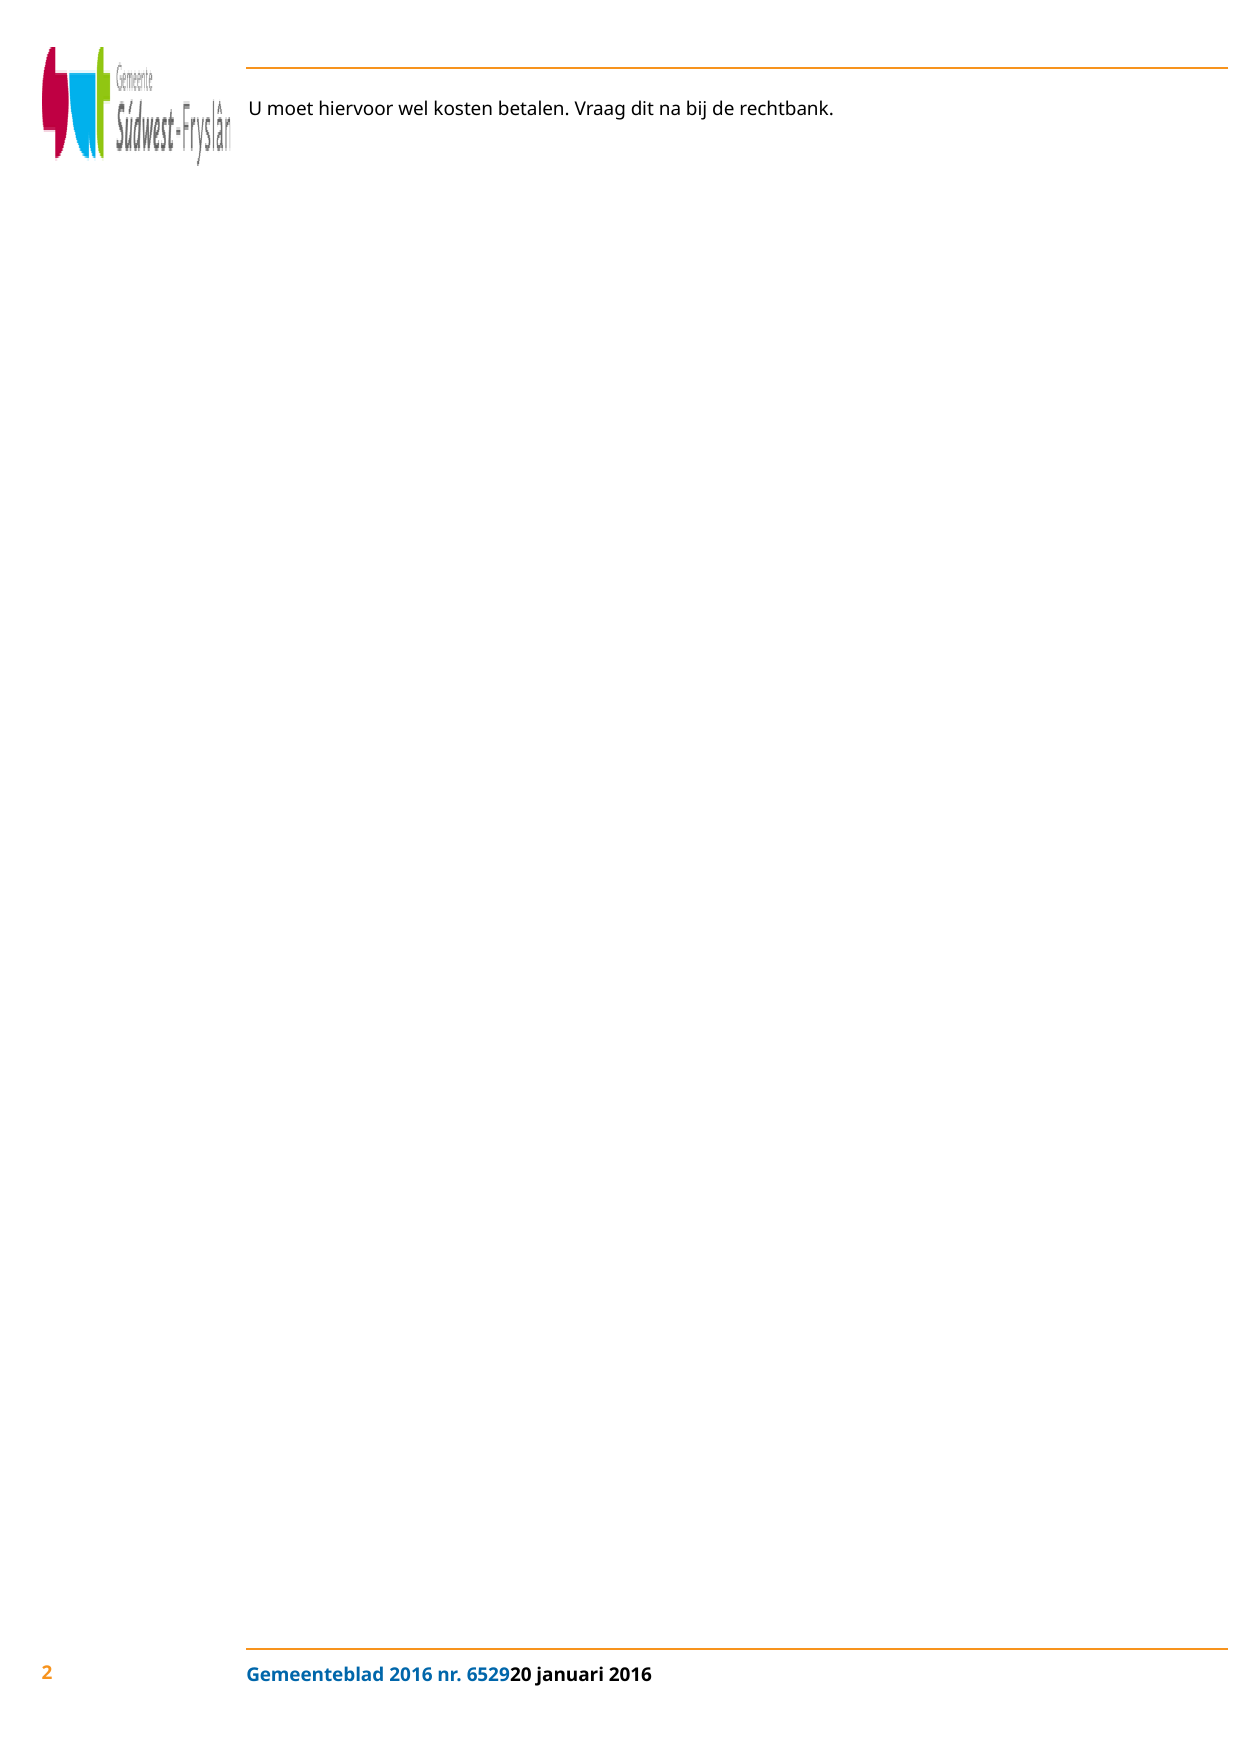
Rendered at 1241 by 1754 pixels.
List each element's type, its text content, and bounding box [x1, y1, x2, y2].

text U moet hiervoor wel kosten betalen. Vraag dit na bij de rechtbank. [248, 95, 1152, 121]
picture [41, 47, 231, 172]
